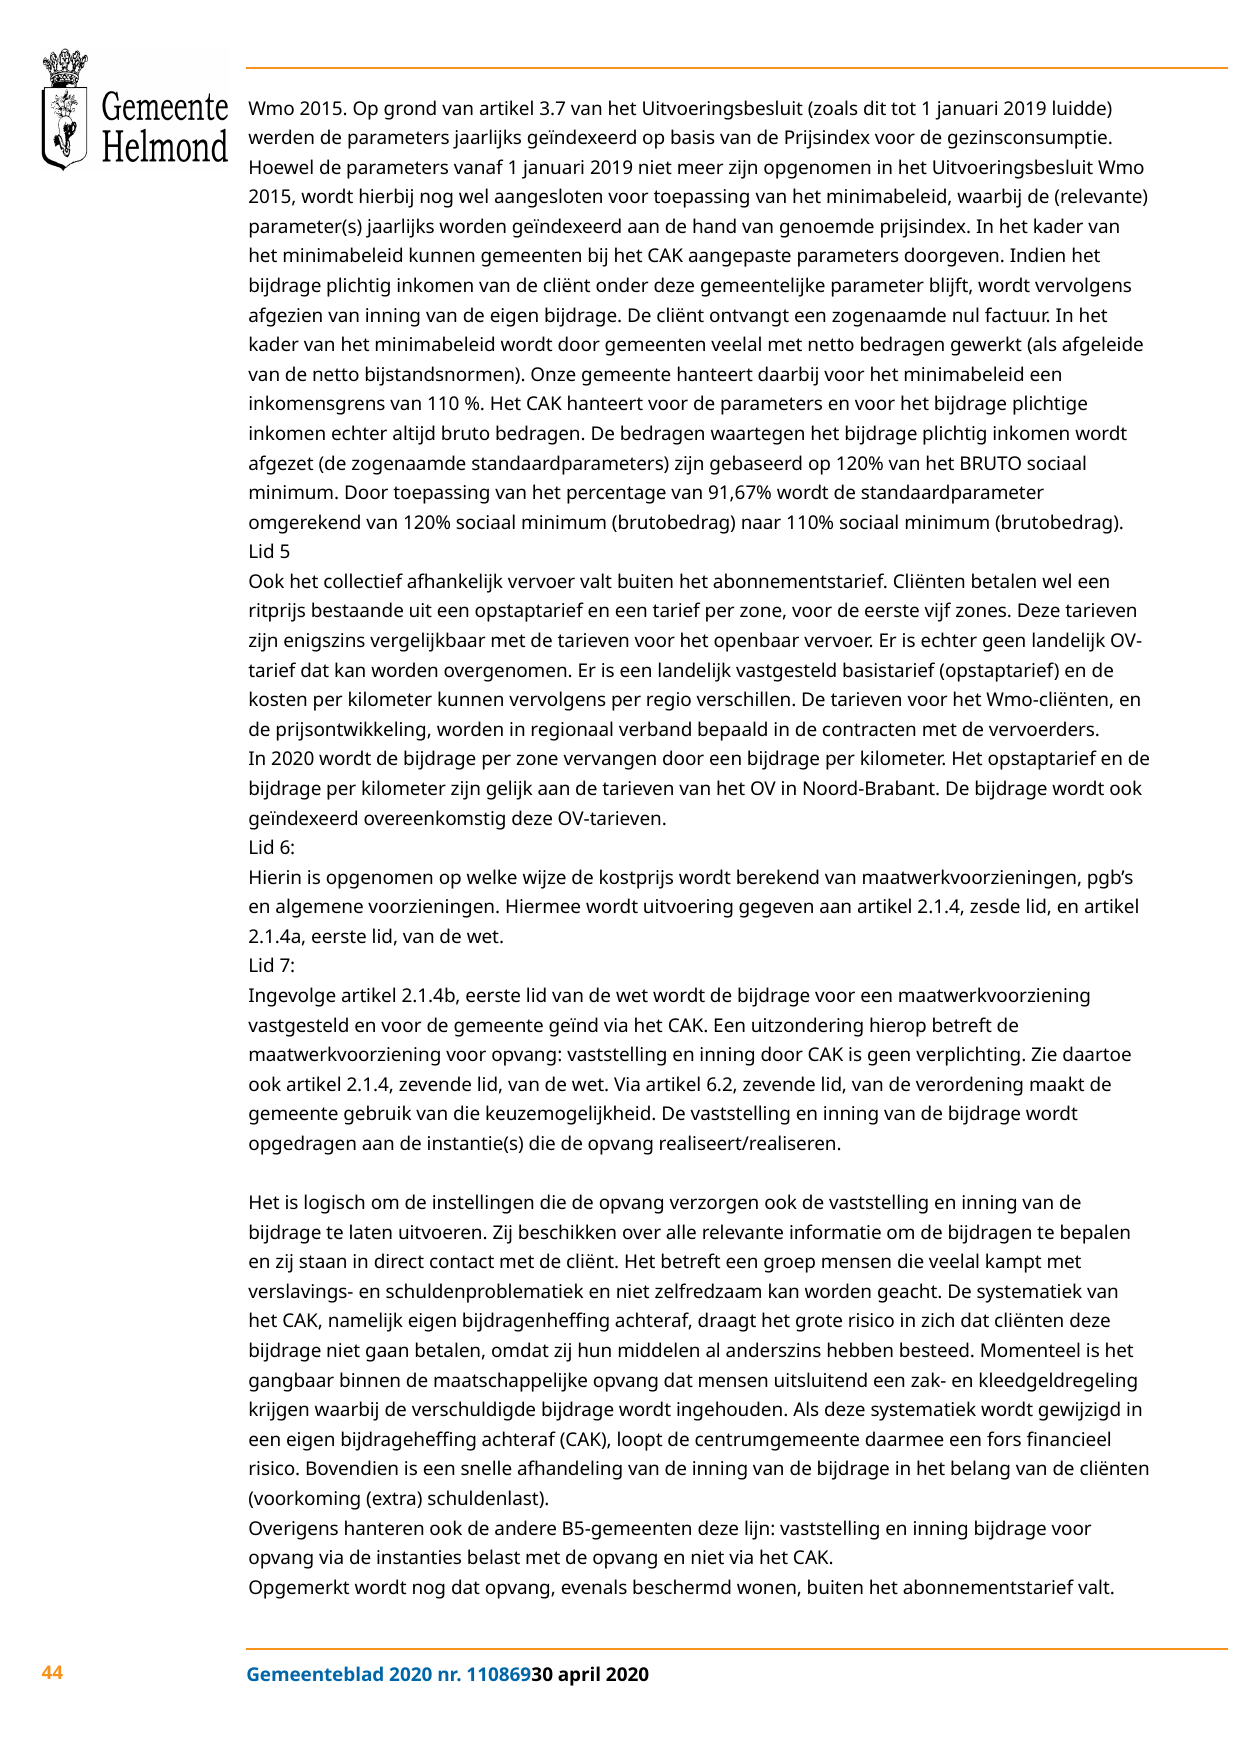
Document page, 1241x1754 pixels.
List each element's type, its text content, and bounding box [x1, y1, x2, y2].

text Lid 5 [248, 538, 1152, 564]
text In 2020 wordt de bijdrage per zone vervangen door een bijdrage per kilometer. Het opstaptarief en de bijdrage per kilometer zijn gelijk aan de tarieven van het OV in Noord-Brabant. De bijdrage wordt ook geïndexeerd overeenkomstig deze OV-tarieven. [248, 746, 1152, 831]
text Opgemerkt wordt nog dat opvang, evenals beschermd wonen, buiten het abonnementstarief valt. [248, 1574, 1152, 1600]
text Het is logisch om de instellingen die de opvang verzorgen ook de vaststelling en inning van de bijdrage te laten uitvoeren. Zij beschikken over alle relevante informatie om de bijdragen te bepalen en zij staan in direct contact met de cliënt. Het betreft een groep mensen die veelal kampt met verslavings- en schuldenproblematiek en niet zelfredzaam kan worden geacht. De systematiek van het CAK, namelijk eigen bijdragenheffing achteraf, draagt het grote risico in zich dat cliënten deze bijdrage niet gaan betalen, omdat zij hun middelen al anderszins hebben besteed. Momenteel is het gangbaar binnen de maatschappelijke opvang dat mensen uitsluitend een zak- en kleedgeldregeling krijgen waarbij de verschuldigde bijdrage wordt ingehouden. Als deze systematiek wordt gewijzigd in een eigen bijdrageheffing achteraf (CAK), loopt de centrumgemeente daarmee een fors financieel risico. Bovendien is een snelle afhandeling van de inning van de bijdrage in het belang van de cliënten (voorkoming (extra) schuldenlast). [248, 1189, 1152, 1511]
text Lid 6: [248, 834, 1152, 860]
text Wmo 2015. Op grond van artikel 3.7 van het Uitvoeringsbesluit (zoals dit tot 1 januari 2019 luidde) werden de parameters jaarlijks geïndexeerd op basis van de Prijsindex voor de gezinsconsumptie. Hoewel de parameters vanaf 1 januari 2019 niet meer zijn opgenomen in het Uitvoeringsbesluit Wmo 2015, wordt hierbij nog wel aangesloten voor toepassing van het minimabeleid, waarbij de (relevante) parameter(s) jaarlijks worden geïndexeerd aan de hand van genoemde prijsindex. In het kader van het minimabeleid kunnen gemeenten bij het CAK aangepaste parameters doorgeven. Indien het bijdrage plichtig inkomen van de cliënt onder deze gemeentelijke parameter blijft, wordt vervolgens afgezien van inning van de eigen bijdrage. De cliënt ontvangt een zogenaamde nul factuur. In het kader van het minimabeleid wordt door gemeenten veelal met netto bedragen gewerkt (als afgeleide van de netto bijstandsnormen). Onze gemeente hanteert daarbij voor het minimabeleid een inkomensgrens van 110 %. Het CAK hanteert voor de parameters en voor het bijdrage plichtige inkomen echter altijd bruto bedragen. De bedragen waartegen het bijdrage plichtig inkomen wordt afgezet (de zogenaamde standaardparameters) zijn gebaseerd op 120% van het BRUTO sociaal minimum. Door toepassing van het percentage van 91,67% wordt de standaardparameter omgerekend van 120% sociaal minimum (brutobedrag) naar 110% sociaal minimum (brutobedrag). [248, 95, 1152, 535]
text Ingevolge artikel 2.1.4b, eerste lid van de wet wordt de bijdrage voor een maatwerkvoorziening vastgesteld en voor de gemeente geïnd via het CAK. Een uitzondering hierop betreft de maatwerkvoorziening voor opvang: vaststelling en inning door CAK is geen verplichting. Zie daartoe ook artikel 2.1.4, zevende lid, van de wet. Via artikel 6.2, zevende lid, van de verordening maakt de gemeente gebruik van die keuzemogelijkheid. De vaststelling en inning van de bijdrage wordt opgedragen aan de instantie(s) die de opvang realiseert/realiseren. [248, 982, 1152, 1156]
text Ook het collectief afhankelijk vervoer valt buiten het abonnementstarief. Cliënten betalen wel een ritprijs bestaande uit een opstaptarief en een tarief per zone, voor de eerste vijf zones. Deze tarieven zijn enigszins vergelijkbaar met de tarieven voor het openbaar vervoer. Er is echter geen landelijk OV-tarief dat kan worden overgenomen. Er is een landelijk vastgesteld basistarief (opstaptarief) en de kosten per kilometer kunnen vervolgens per regio verschillen. De tarieven voor het Wmo-cliënten, en de prijsontwikkeling, worden in regionaal verband bepaald in de contracten met de vervoerders. [248, 568, 1152, 742]
text Hierin is opgenomen op welke wijze de kostprijs wordt berekend van maatwerkvoorzieningen, pgb’s en algemene voorzieningen. Hiermee wordt uitvoering gegeven aan artikel 2.1.4, zesde lid, en artikel 2.1.4a, eerste lid, van de wet. [248, 864, 1152, 949]
text Overigens hanteren ook de andere B5-gemeenten deze lijn: vaststelling en inning bijdrage voor opvang via de instanties belast met de opvang en niet via het CAK. [248, 1515, 1152, 1570]
picture [41, 47, 231, 172]
text Lid 7: [248, 953, 1152, 978]
